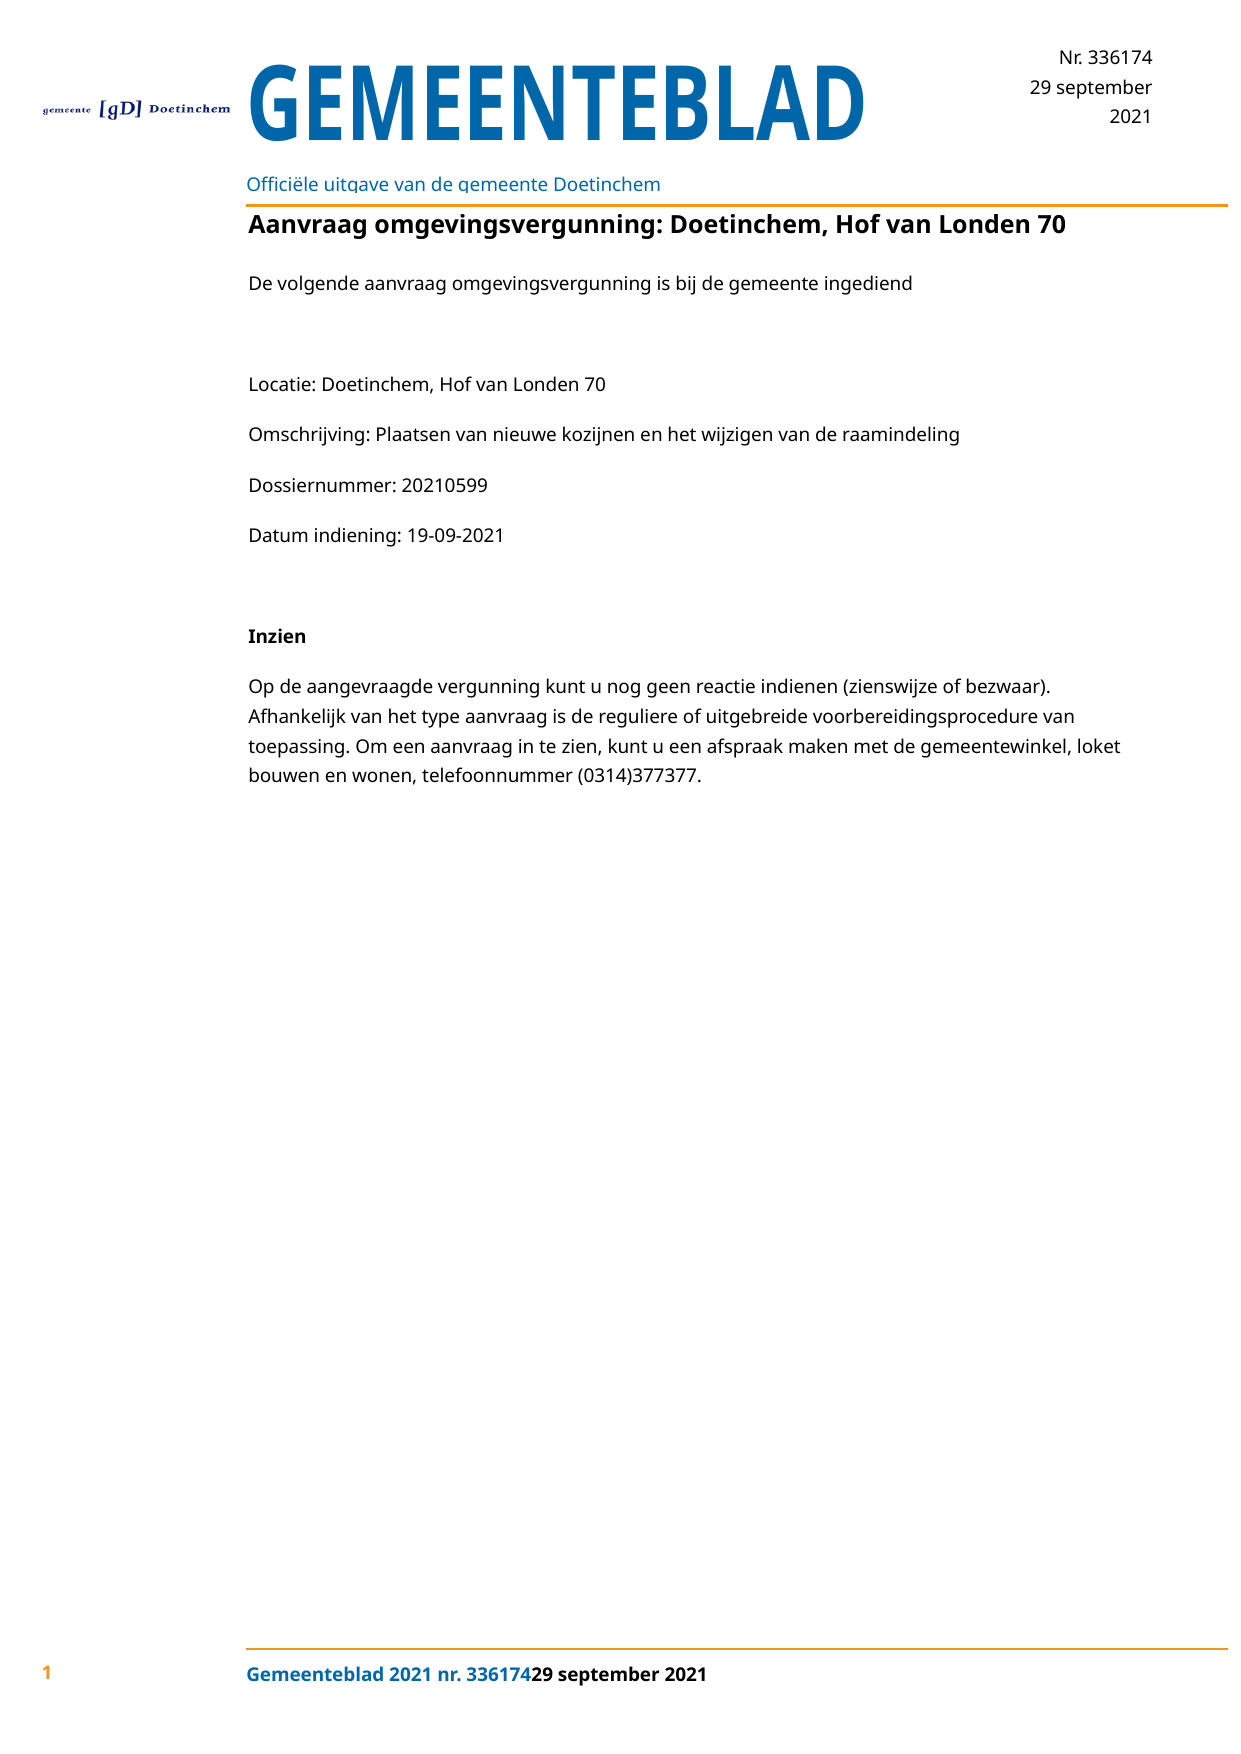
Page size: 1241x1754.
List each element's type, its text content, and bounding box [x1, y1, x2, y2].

picture [41, 47, 231, 172]
text Datum indiening: 19-09-2021 [248, 522, 1152, 548]
text Op de aangevraagde vergunning kunt u nog geen reactie indienen (zienswijze of bezwaar). Afhankelijk van het type aanvraag is de reguliere of uitgebreide voorbereidingsprocedure van toepassing. Om een aanvraag in te zien, kunt u een afspraak maken met de gemeentewinkel, loket bouwen en wonen, telefoonnummer (0314)377377. [248, 674, 1152, 788]
text Aanvraag omgevingsvergunning: Doetinchem, Hof van Londen 70 [248, 207, 1152, 241]
text Inzien [248, 623, 1152, 649]
text Locatie: Doetinchem, Hof van Londen 70 [248, 371, 1152, 397]
text De volgende aanvraag omgevingsvergunning is bij de gemeente ingediend [248, 270, 1152, 296]
text Dossiernummer: 20210599 [248, 472, 1152, 498]
text Omschrijving: Plaatsen van nieuwe kozijnen en het wijzigen van de raamindeling [248, 422, 1152, 447]
